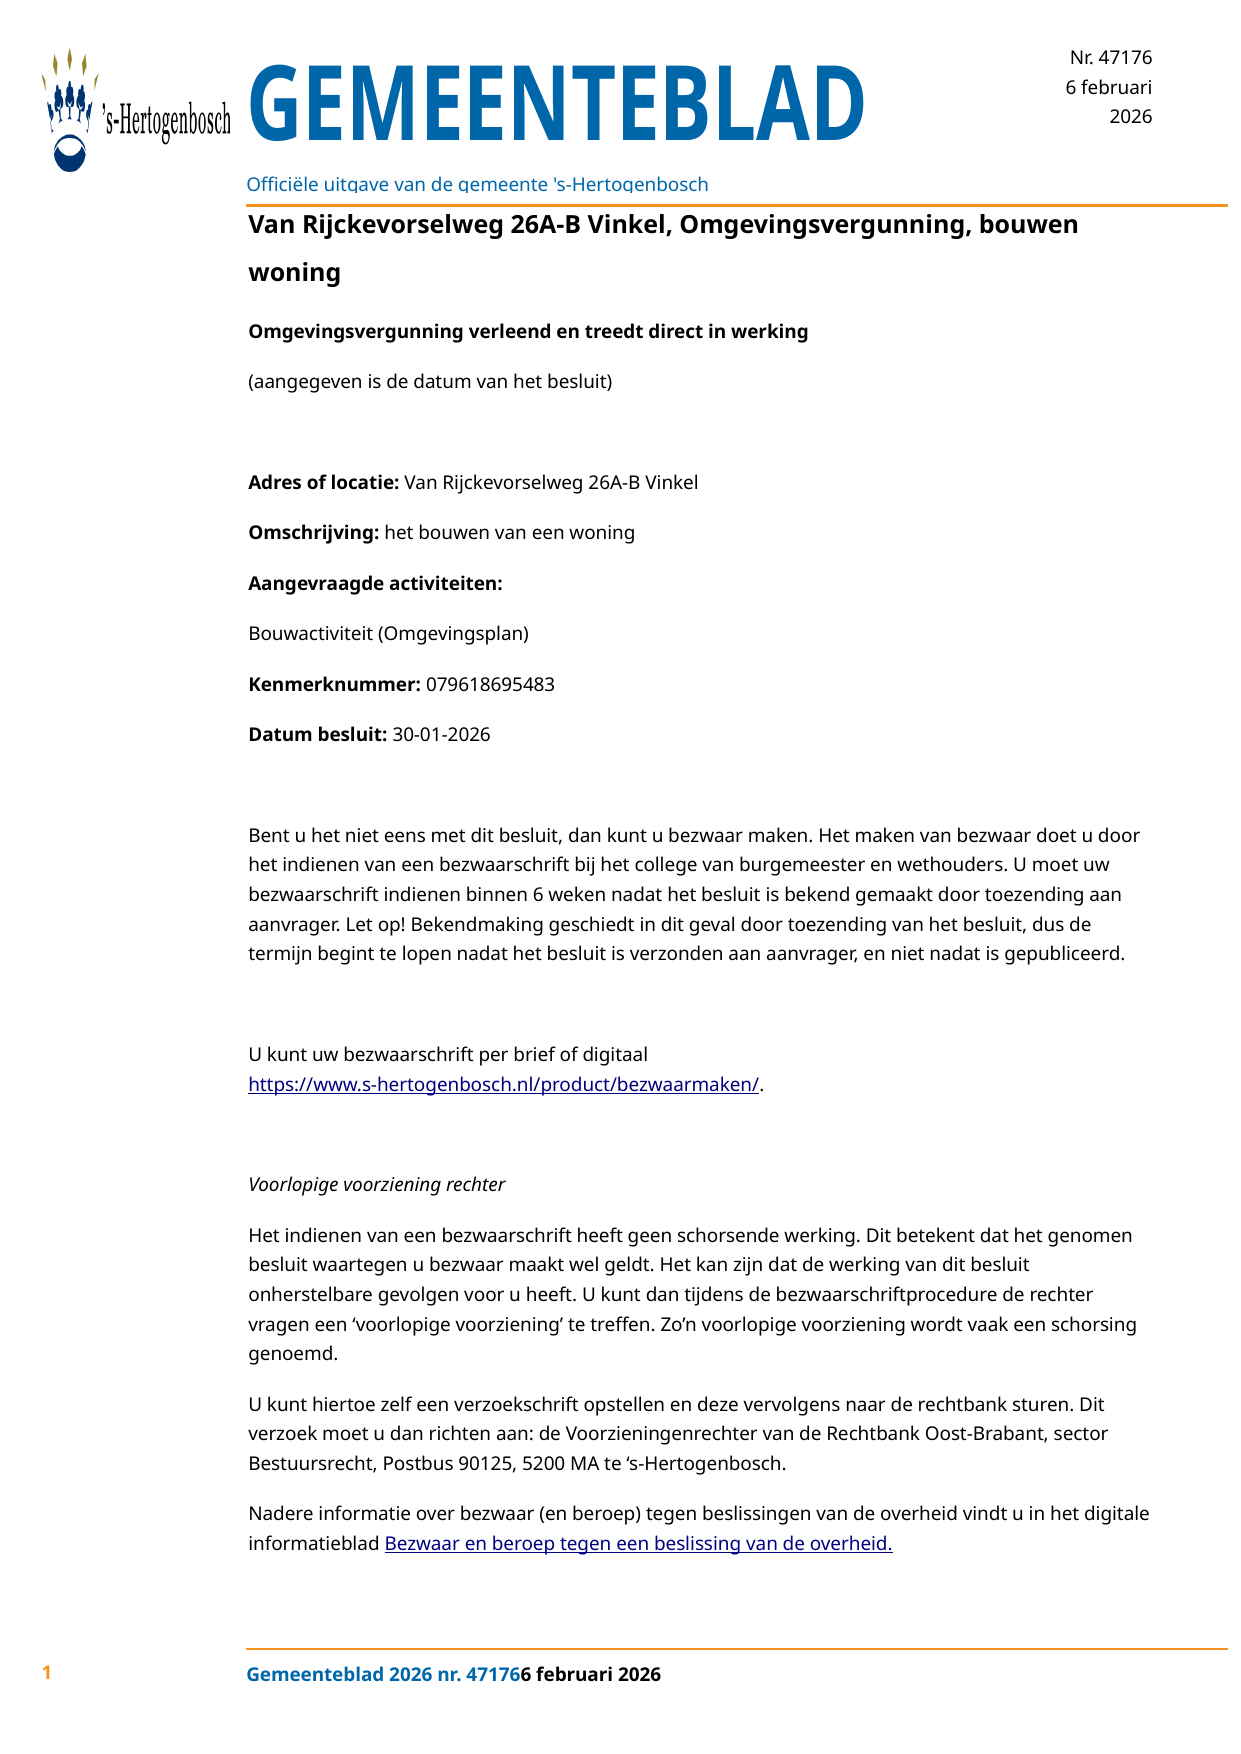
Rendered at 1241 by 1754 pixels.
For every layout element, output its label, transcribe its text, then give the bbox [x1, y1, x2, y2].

text Aangevraagde activiteiten: [248, 570, 1152, 596]
text Datum besluit: 30-01-2026 [248, 721, 1152, 747]
text (aangegeven is de datum van het besluit) [248, 368, 1152, 394]
text Omgevingsvergunning verleend en treedt direct in werking [248, 318, 1152, 344]
text Van Rijckevorselweg 26A-B Vinkel, Omgevingsvergunning, bouwen woning [248, 207, 1152, 288]
text Het indienen van een bezwaarschrift heeft geen schorsende werking. Dit betekent dat het genomen besluit waartegen u bezwaar maakt wel geldt. Het kan zijn dat de werking van dit besluit onherstelbare gevolgen voor u heeft. U kunt dan tijdens de bezwaarschriftprocedure de rechter vragen een ‘voorlopige voorziening’ te treffen. Zo’n voorlopige voorziening wordt vaak een schorsing genoemd. [248, 1222, 1152, 1366]
text Omschrijving: het bouwen van een woning [248, 519, 1152, 545]
text Bouwactiviteit (Omgevingsplan) [248, 620, 1152, 646]
text Nadere informatie over bezwaar (en beroep) tegen beslissingen van de overheid vindt u in het digitale informatieblad Bezwaar en beroep tegen een beslissing van de overheid. [248, 1500, 1152, 1556]
text U kunt hiertoe zelf een verzoekschrift opstellen en deze vervolgens naar de rechtbank sturen. Dit verzoek moet u dan richten aan: de Voorzieningenrechter van de Rechtbank Oost-Brabant, sector Bestuursrecht, Postbus 90125, 5200 MA te ‘s-Hertogenbosch. [248, 1391, 1152, 1476]
picture [41, 47, 231, 172]
text Voorlopige voorziening rechter [248, 1172, 1152, 1197]
text Adres of locatie: Van Rijckevorselweg 26A-B Vinkel [248, 469, 1152, 495]
text Bent u het niet eens met dit besluit, dan kunt u bezwaar maken. Het maken van bezwaar doet u door het indienen van een bezwaarschrift bij het college van burgemeester en wethouders. U moet uw bezwaarschrift indienen binnen 6 weken nadat het besluit is bekend gemaakt door toezending aan aanvrager. Let op! Bekendmaking geschiedt in dit geval door toezending van het besluit, dus de termijn begint te lopen nadat het besluit is verzonden aan aanvrager, en niet nadat is gepubliceerd. [248, 822, 1152, 966]
text U kunt uw bezwaarschrift per brief of digitaal https://www.s-hertogenbosch.nl/product/bezwaarmaken/. [248, 1041, 1152, 1097]
text Kenmerknummer: 079618695483 [248, 671, 1152, 697]
